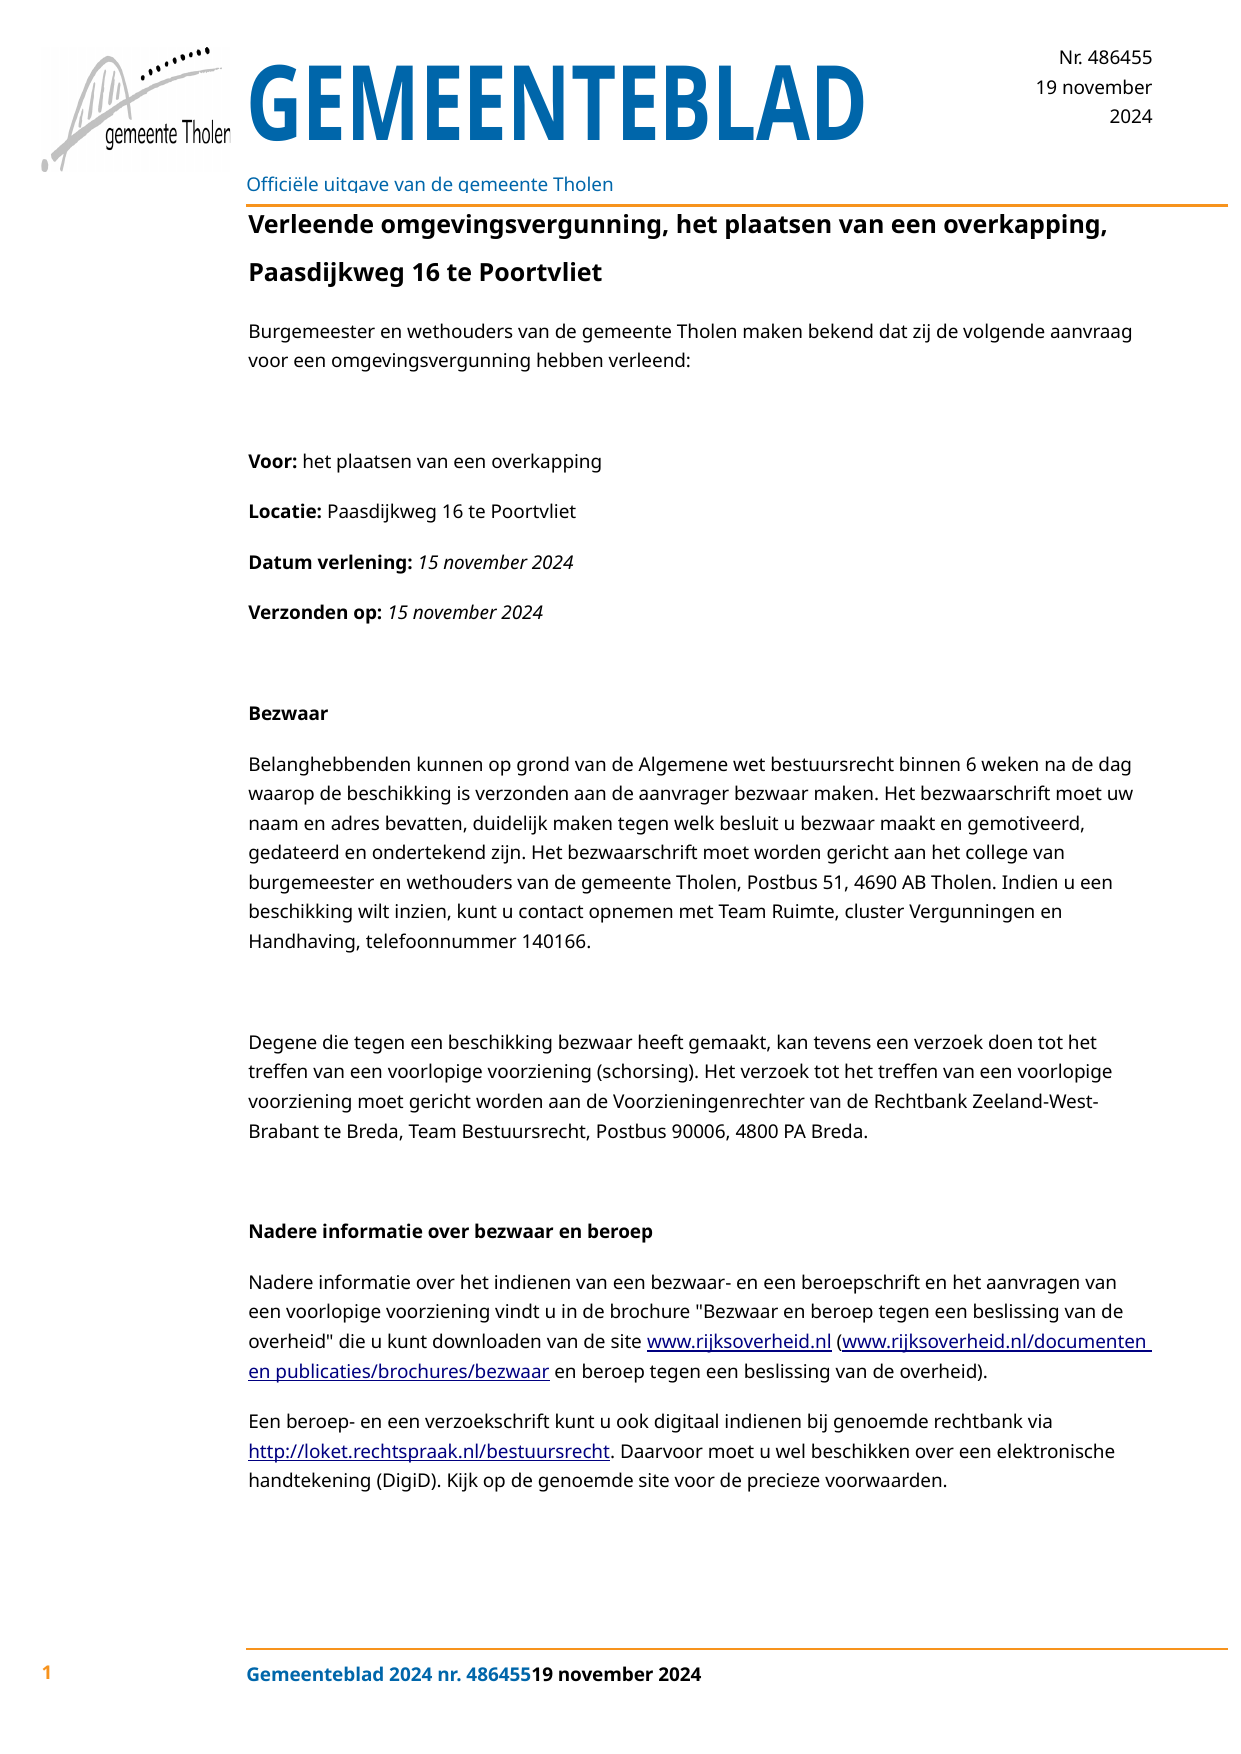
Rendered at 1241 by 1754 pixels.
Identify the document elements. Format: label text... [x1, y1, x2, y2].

text Nadere informatie over het indienen van een bezwaar- en een beroepschrift en het aanvragen van een voorlopige voorziening vindt u in de brochure "Bezwaar en beroep tegen een beslissing van de overheid" die u kunt downloaden van de site www.rijksoverheid.nl (www.rijksoverheid.nl/documenten en publicaties/brochures/bezwaar en beroep tegen een beslissing van de overheid). [248, 1269, 1152, 1384]
text Locatie: Paasdijkweg 16 te Poortvliet [248, 499, 1152, 524]
picture [41, 47, 231, 172]
text Verleende omgevingsvergunning, het plaatsen van een overkapping, Paasdijkweg 16 te Poortvliet [248, 207, 1152, 288]
text Een beroep- en een verzoekschrift kunt u ook digitaal indienen bij genoemde rechtbank via http://loket.rechtspraak.nl/bestuursrecht. Daarvoor moet u wel beschikken over een elektronische handtekening (DigiD). Kijk op de genoemde site voor de precieze voorwaarden. [248, 1408, 1152, 1493]
text Datum verlening: 15 november 2024 [248, 549, 1152, 575]
text Verzonden op: 15 november 2024 [248, 599, 1152, 625]
text Voor: het plaatsen van een overkapping [248, 448, 1152, 474]
text Burgemeester en wethouders van de gemeente Tholen maken bekend dat zij de volgende aanvraag voor een omgevingsvergunning hebben verleend: [248, 318, 1152, 373]
text Bezwaar [248, 700, 1152, 726]
text Nadere informatie over bezwaar en beroep [248, 1219, 1152, 1244]
text Degene die tegen een beschikking bezwaar heeft gemaakt, kan tevens een verzoek doen tot het treffen van een voorlopige voorziening (schorsing). Het verzoek tot het treffen van een voorlopige voorziening moet gericht worden aan de Voorzieningenrechter van de Rechtbank Zeeland-West-Brabant te Breda, Team Bestuursrecht, Postbus 90006, 4800 PA Breda. [248, 1029, 1152, 1144]
text Belanghebbenden kunnen op grond van de Algemene wet bestuursrecht binnen 6 weken na de dag waarop de beschikking is verzonden aan de aanvrager bezwaar maken. Het bezwaarschrift moet uw naam en adres bevatten, duidelijk maken tegen welk besluit u bezwaar maakt en gemotiveerd, gedateerd en ondertekend zijn. Het bezwaarschrift moet worden gericht aan het college van burgemeester en wethouders van de gemeente Tholen, Postbus 51, 4690 AB Tholen. Indien u een beschikking wilt inzien, kunt u contact opnemen met Team Ruimte, cluster Vergunningen en Handhaving, telefoonnummer 140166. [248, 751, 1152, 954]
